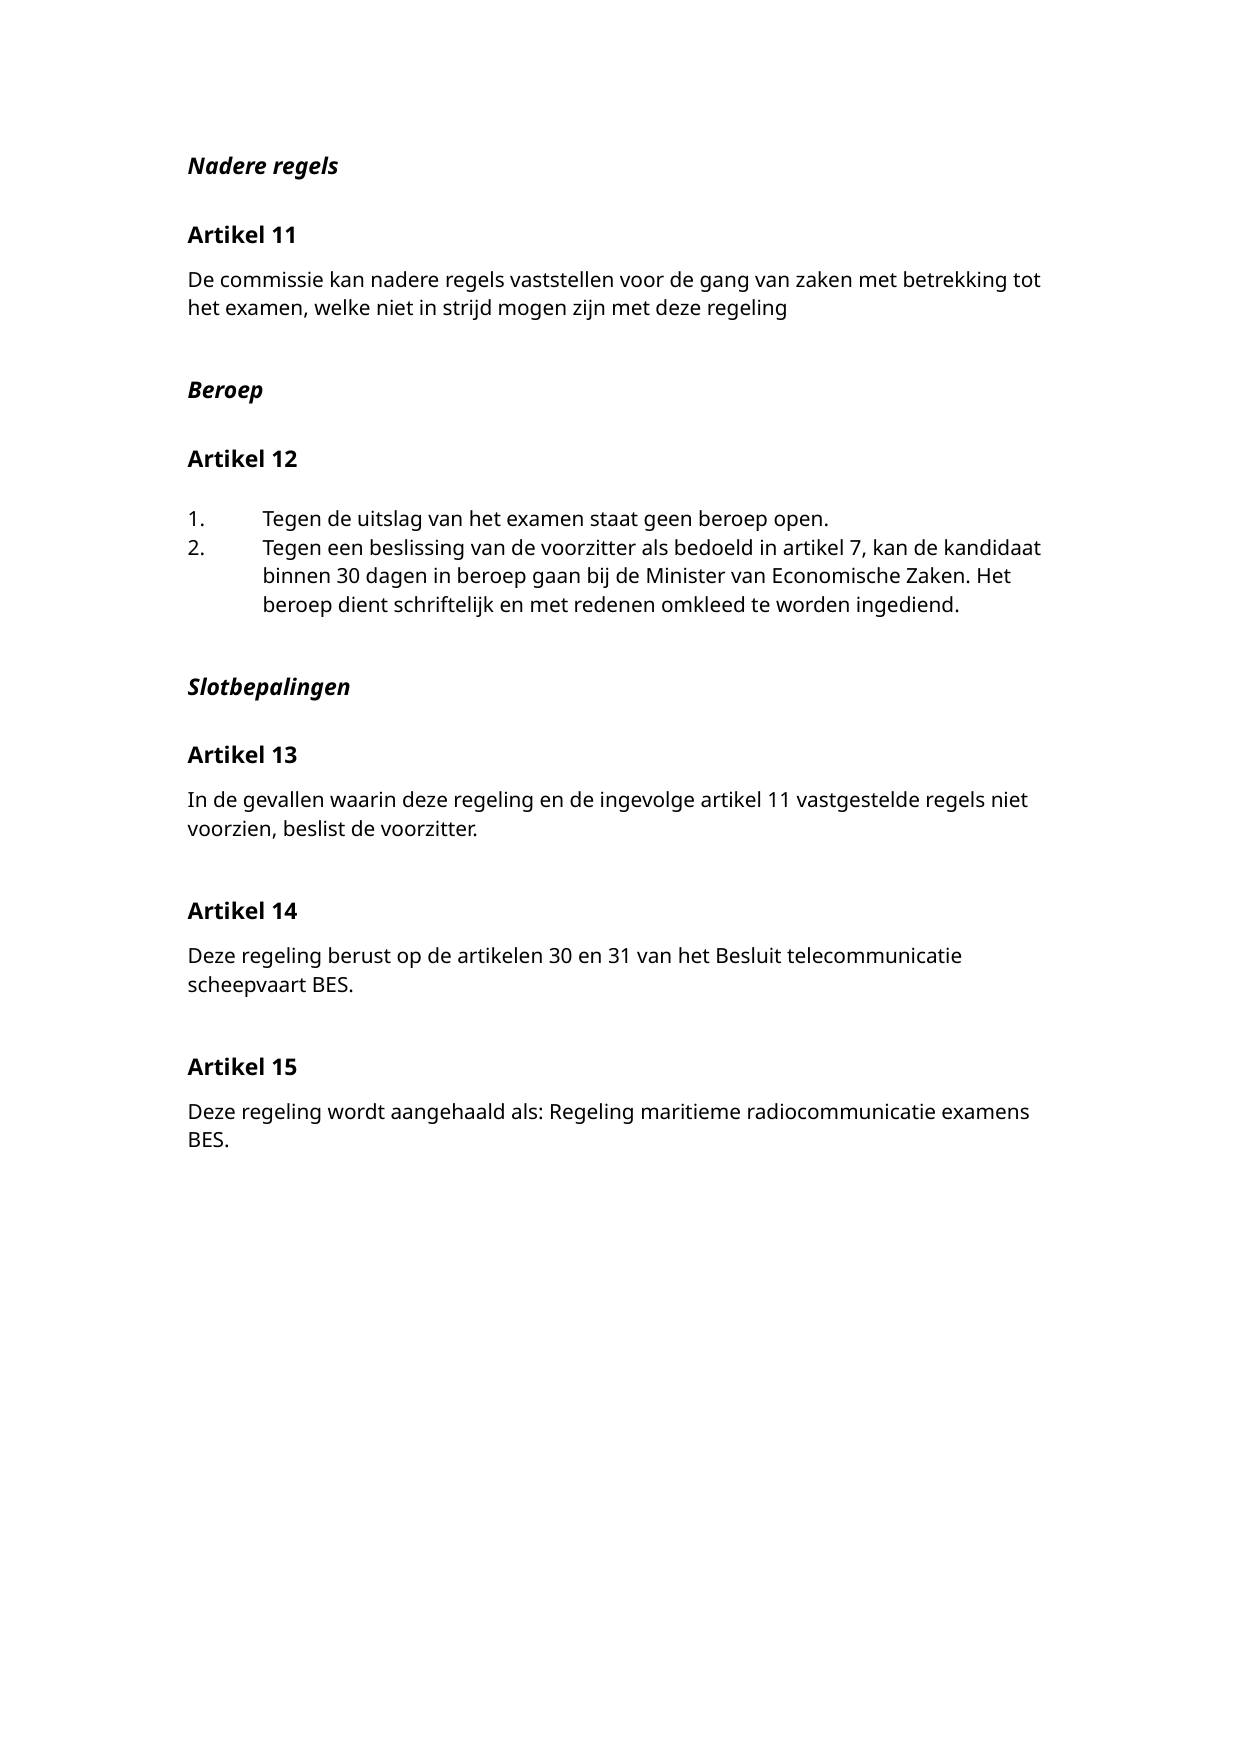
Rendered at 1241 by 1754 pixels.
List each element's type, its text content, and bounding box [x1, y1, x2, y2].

subtitle Slotbepalingen [187, 671, 1053, 702]
text Deze regeling berust op de artikelen 30 en 31 van het Besluit telecommunicatie scheepvaart BES. [187, 941, 1053, 998]
subtitle Artikel 15 [187, 1051, 1053, 1082]
text Deze regeling wordt aangehaald als: Regeling maritieme radiocommunicatie examens BES. [187, 1097, 1053, 1154]
list Tegen een beslissing van de voorzitter als bedoeld in artikel 7, kan de kandidaat binnen 30 dagen in beroep gaan bij de Minister van Economische Zaken. Het beroep dient schriftelijk en met redenen omkleed te worden ingediend. [187, 533, 1053, 618]
list Tegen de uitslag van het examen staat geen beroep open. [187, 504, 1053, 533]
subtitle Beroep [187, 374, 1053, 406]
text In de gevallen waarin deze regeling en de ingevolge artikel 11 vastgestelde regels niet voorzien, beslist de voorzitter. [187, 786, 1053, 842]
subtitle Artikel 12 [187, 443, 1053, 474]
subtitle Artikel 13 [187, 739, 1053, 771]
subtitle Nadere regels [187, 150, 1053, 181]
text De commissie kan nadere regels vaststellen voor de gang van zaken met betrekking tot het examen, welke niet in strijd mogen zijn met deze regeling [187, 265, 1053, 322]
subtitle Artikel 11 [187, 219, 1053, 250]
subtitle Artikel 14 [187, 895, 1053, 926]
